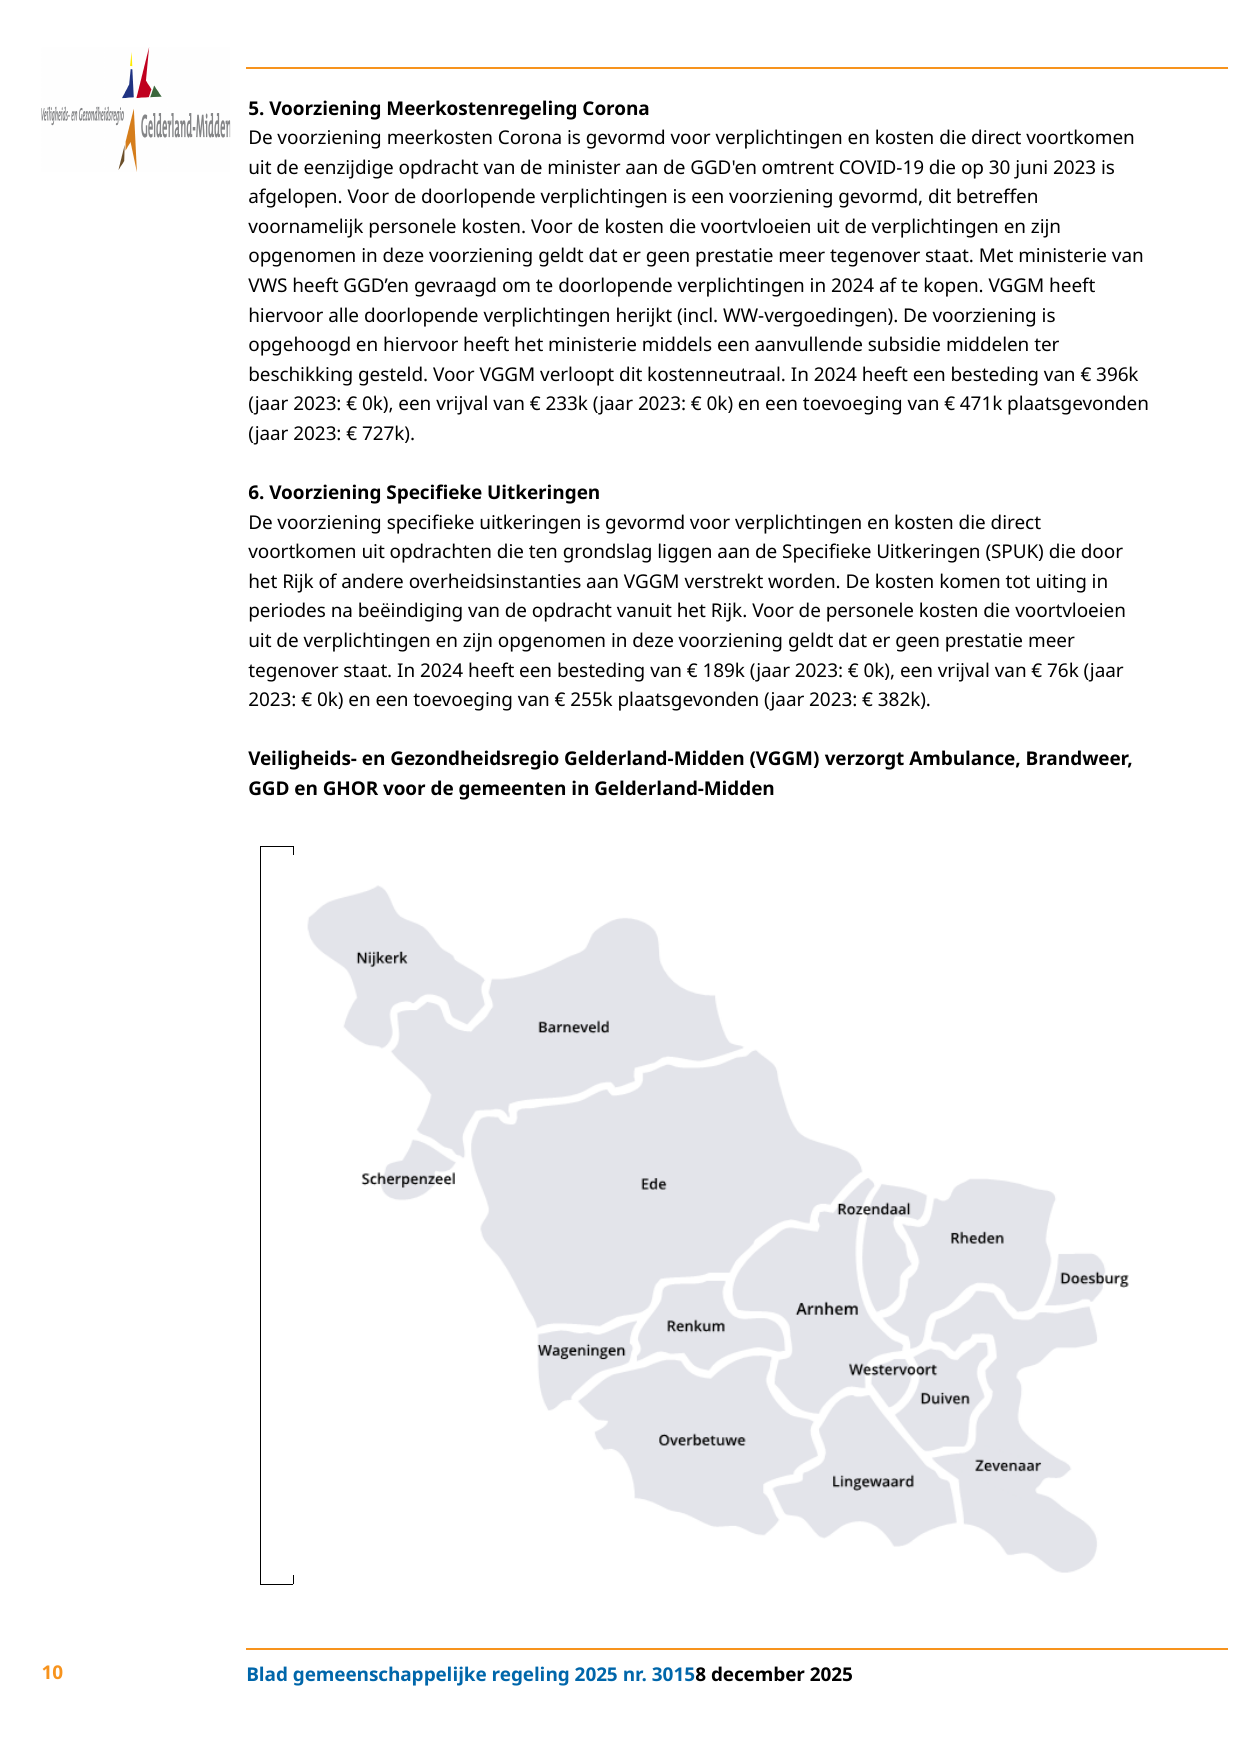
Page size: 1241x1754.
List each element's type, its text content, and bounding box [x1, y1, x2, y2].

text Veiligheids- en Gezondheidsregio Gelderland-Midden (VGGM) verzorgt Ambulance, Brandweer, GGD en GHOR voor de gemeenten in Gelderland-Midden [248, 746, 1152, 801]
text De voorziening meerkosten Corona is gevormd voor verplichtingen en kosten die direct voortkomen uit de eenzijdige opdracht van de minister aan de GGD'en omtrent COVID-19 die op 30 juni 2023 is afgelopen. Voor de doorlopende verplichtingen is een voorziening gevormd, dit betreffen voornamelijk personele kosten. Voor de kosten die voortvloeien uit de verplichtingen en zijn opgenomen in deze voorziening geldt dat er geen prestatie meer tegenover staat. Met ministerie van VWS heeft GGD’en gevraagd om te doorlopende verplichtingen in 2024 af te kopen. VGGM heeft hiervoor alle doorlopende verplichtingen herijkt (incl. WW-vergoedingen). De voorziening is opgehoogd en hiervoor heeft het ministerie middels een aanvullende subsidie middelen ter beschikking gesteld. Voor VGGM verloopt dit kostenneutraal. In 2024 heeft een besteding van € 396k (jaar 2023: € 0k), een vrijval van € 233k (jaar 2023: € 0k) en een toevoeging van € 471k plaatsgevonden (jaar 2023: € 727k). [248, 124, 1152, 446]
text 6. Voorziening Specifieke Uitkeringen [248, 479, 1152, 505]
picture [41, 47, 231, 172]
picture [268, 855, 1173, 1575]
text De voorziening specifieke uitkeringen is gevormd voor verplichtingen en kosten die direct voortkomen uit opdrachten die ten grondslag liggen aan de Specifieke Uitkeringen (SPUK) die door het Rijk of andere overheidsinstanties aan VGGM verstrekt worden. De kosten komen tot uiting in periodes na beëindiging van de opdracht vanuit het Rijk. Voor de personele kosten die voortvloeien uit de verplichtingen en zijn opgenomen in deze voorziening geldt dat er geen prestatie meer tegenover staat. In 2024 heeft een besteding van € 189k (jaar 2023: € 0k), een vrijval van € 76k (jaar 2023: € 0k) en een toevoeging van € 255k plaatsgevonden (jaar 2023: € 382k). [248, 509, 1152, 712]
text 5. Voorziening Meerkostenregeling Corona [248, 95, 1152, 121]
